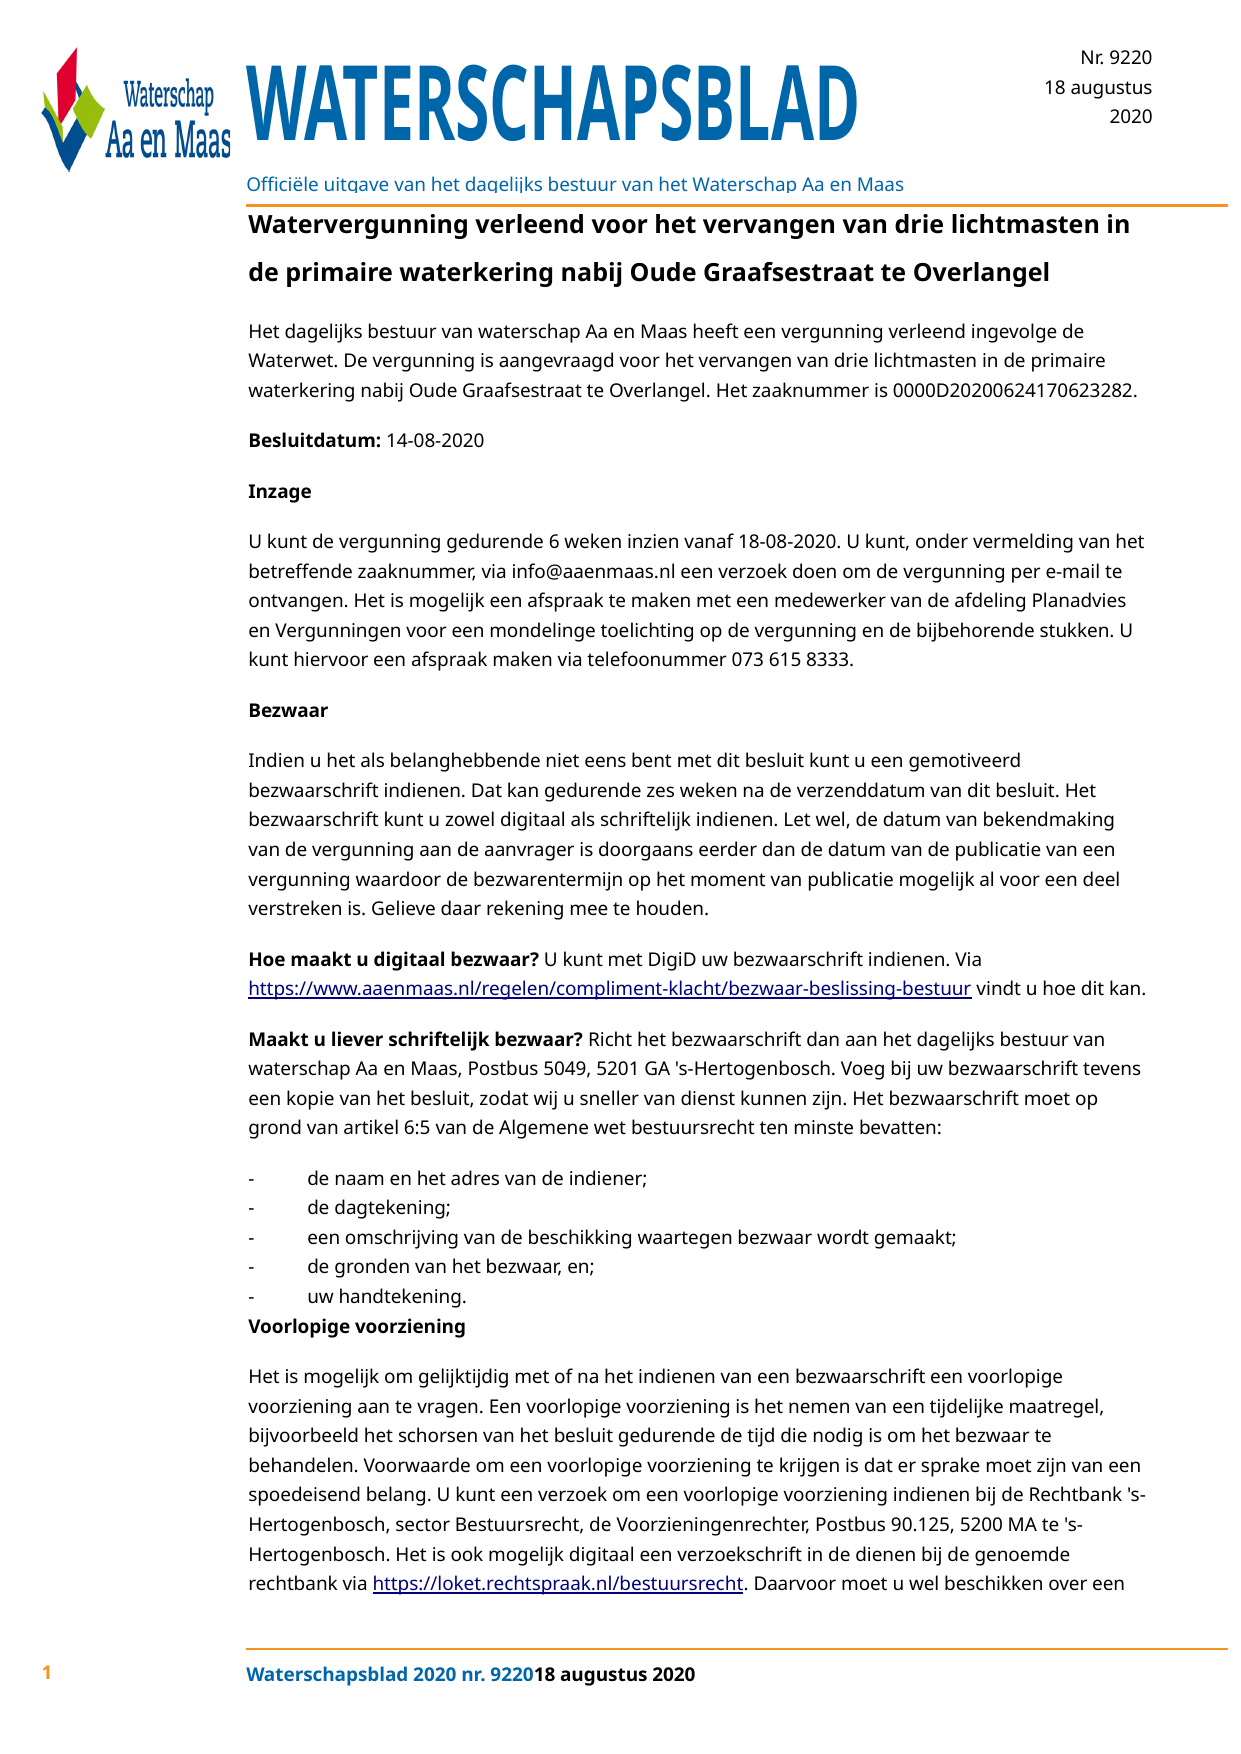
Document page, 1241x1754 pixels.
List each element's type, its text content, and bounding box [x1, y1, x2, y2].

text Indien u het als belanghebbende niet eens bent met dit besluit kunt u een gemotiveerd bezwaarschrift indienen. Dat kan gedurende zes weken na de verzenddatum van dit besluit. Het bezwaarschrift kunt u zowel digitaal als schriftelijk indienen. Let wel, de datum van bekendmaking van de vergunning aan de aanvrager is doorgaans eerder dan de datum van de publicatie van een vergunning waardoor de bezwarentermijn op het moment van publicatie mogelijk al voor een deel verstreken is. Gelieve daar rekening mee te houden. [248, 747, 1152, 921]
list een omschrijving van de beschikking waartegen bezwaar wordt gemaakt; [248, 1224, 1152, 1250]
text U kunt de vergunning gedurende 6 weken inzien vanaf 18-08-2020. U kunt, onder vermelding van het betreffende zaaknummer, via info@aaenmaas.nl een verzoek doen om de vergunning per e-mail te ontvangen. Het is mogelijk een afspraak te maken met een medewerker van de afdeling Planadvies en Vergunningen voor een mondelinge toelichting op de vergunning en de bijbehorende stukken. U kunt hiervoor een afspraak maken via telefoonummer 073 615 8333. [248, 528, 1152, 672]
picture [41, 47, 231, 172]
text Watervergunning verleend voor het vervangen van drie lichtmasten in de primaire waterkering nabij Oude Graafsestraat te Overlangel [248, 207, 1152, 288]
text Hoe maakt u digitaal bezwaar? U kunt met DigiD uw bezwaarschrift indienen. Via https://www.aaenmaas.nl/regelen/compliment-klacht/bezwaar-beslissing-bestuur vindt u hoe dit kan. [248, 946, 1152, 1001]
text Het dagelijks bestuur van waterschap Aa en Maas heeft een vergunning verleend ingevolge de Waterwet. De vergunning is aangevraagd voor het vervangen van drie lichtmasten in de primaire waterkering nabij Oude Graafsestraat te Overlangel. Het zaaknummer is 0000D20200624170623282. [248, 318, 1152, 403]
text Maakt u liever schriftelijk bezwaar? Richt het bezwaarschrift dan aan het dagelijks bestuur van waterschap Aa en Maas, Postbus 5049, 5201 GA 's-Hertogenbosch. Voeg bij uw bezwaarschrift tevens een kopie van het besluit, zodat wij u sneller van dienst kunnen zijn. Het bezwaarschrift moet op grond van artikel 6:5 van de Algemene wet bestuursrecht ten minste bevatten: [248, 1026, 1152, 1140]
text Het is mogelijk om gelijktijdig met of na het indienen van een bezwaarschrift een voorlopige voorziening aan te vragen. Een voorlopige voorziening is het nemen van een tijdelijke maatregel, bijvoorbeeld het schorsen van het besluit gedurende de tijd die nodig is om het bezwaar te behandelen. Voorwaarde om een voorlopige voorziening te krijgen is dat er sprake moet zijn van een spoedeisend belang. U kunt een verzoek om een voorlopige voorziening indienen bij de Rechtbank 's-Hertogenbosch, sector Bestuursrecht, de Voorzieningenrechter, Postbus 90.125, 5200 MA te 's-Hertogenbosch. Het is ook mogelijk digitaal een verzoekschrift in de dienen bij de genoemde rechtbank via https://loket.rechtspraak.nl/bestuursrecht. Daarvoor moet u wel beschikken over een [248, 1363, 1152, 1596]
list de dagtekening; [248, 1194, 1152, 1220]
list de gronden van het bezwaar, en; [248, 1254, 1152, 1279]
list uw handtekening. [248, 1283, 1152, 1309]
text Inzage [248, 478, 1152, 504]
list de naam en het adres van de indiener; [248, 1165, 1152, 1191]
text Bezwaar [248, 697, 1152, 723]
text Besluitdatum: 14-08-2020 [248, 427, 1152, 453]
text Voorlopige voorziening [248, 1313, 1152, 1339]
